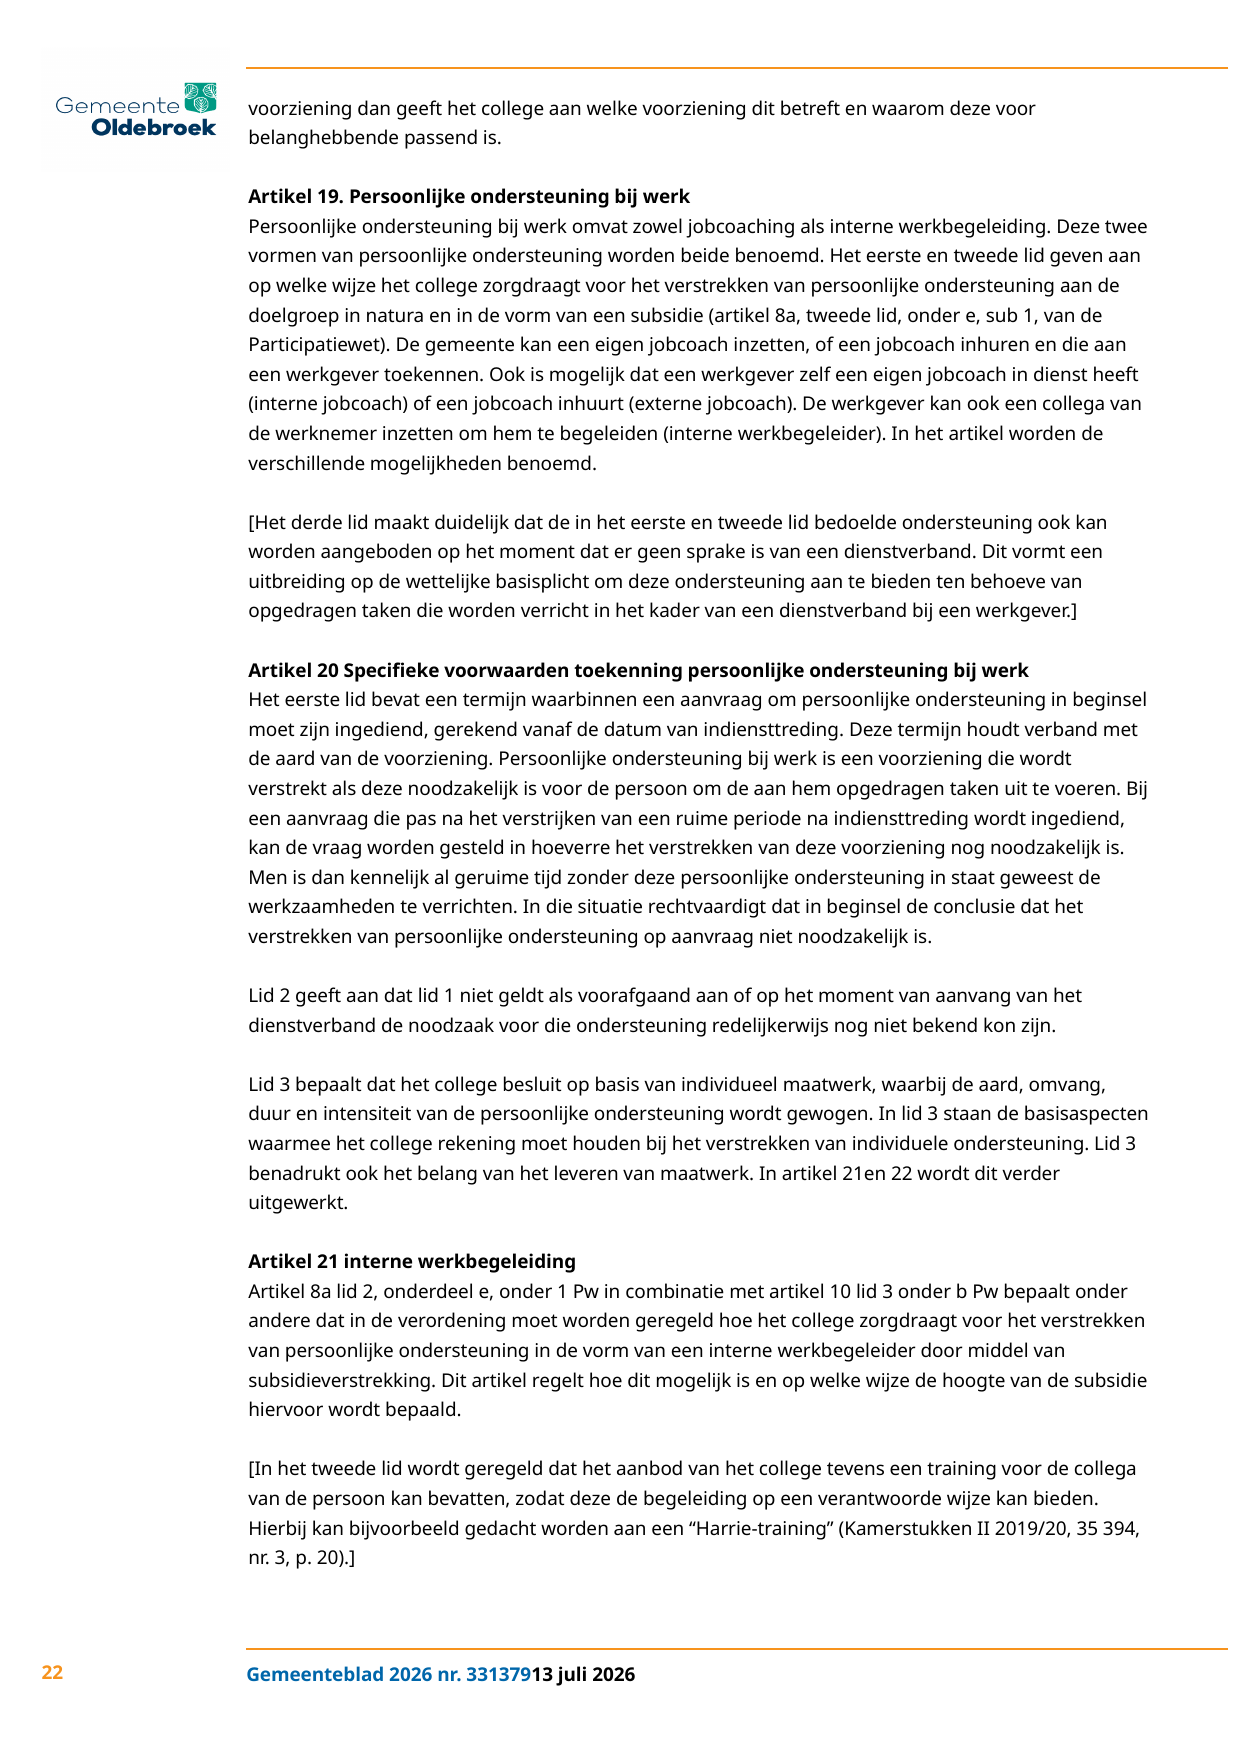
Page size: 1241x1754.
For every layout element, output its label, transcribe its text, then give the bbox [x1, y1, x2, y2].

text Artikel 8a lid 2, onderdeel e, onder 1 Pw in combinatie met artikel 10 lid 3 onder b Pw bepaalt onder andere dat in de verordening moet worden geregeld hoe het college zorgdraagt voor het verstrekken van persoonlijke ondersteuning in de vorm van een interne werkbegeleider door middel van subsidieverstrekking. Dit artikel regelt hoe dit mogelijk is en op welke wijze de hoogte van de subsidie hiervoor wordt bepaald. [248, 1278, 1152, 1422]
text [Het derde lid maakt duidelijk dat de in het eerste en tweede lid bedoelde ondersteuning ook kan worden aangeboden op het moment dat er geen sprake is van een dienstverband. Dit vormt een uitbreiding op de wettelijke basisplicht om deze ondersteuning aan te bieden ten behoeve van opgedragen taken die worden verricht in het kader van een dienstverband bij een werkgever.] [248, 509, 1152, 623]
text Persoonlijke ondersteuning bij werk omvat zowel jobcoaching als interne werkbegeleiding. Deze twee vormen van persoonlijke ondersteuning worden beide benoemd. Het eerste en tweede lid geven aan op welke wijze het college zorgdraagt voor het verstrekken van persoonlijke ondersteuning aan de doelgroep in natura en in de vorm van een subsidie (artikel 8a, tweede lid, onder e, sub 1, van de Participatiewet). De gemeente kan een eigen jobcoach inzetten, of een jobcoach inhuren en die aan een werkgever toekennen. Ook is mogelijk dat een werkgever zelf een eigen jobcoach in dienst heeft (interne jobcoach) of een jobcoach inhuurt (externe jobcoach). De werkgever kan ook een collega van de werknemer inzetten om hem te begeleiden (interne werkbegeleider). In het artikel worden de verschillende mogelijkheden benoemd. [248, 213, 1152, 476]
text Lid 2 geeft aan dat lid 1 niet geldt als voorafgaand aan of op het moment van aanvang van het dienstverband de noodzaak voor die ondersteuning redelijkerwijs nog niet bekend kon zijn. [248, 982, 1152, 1038]
text Lid 3 bepaalt dat het college besluit op basis van individueel maatwerk, waarbij de aard, omvang, duur en intensiteit van de persoonlijke ondersteuning wordt gewogen. In lid 3 staan de basisaspecten waarmee het college rekening moet houden bij het verstrekken van individuele ondersteuning. Lid 3 benadrukt ook het belang van het leveren van maatwerk. In artikel 21en 22 wordt dit verder uitgewerkt. [248, 1071, 1152, 1215]
text [In het tweede lid wordt geregeld dat het aanbod van het college tevens een training voor de collega van de persoon kan bevatten, zodat deze de begeleiding op een verantwoorde wijze kan bieden. Hierbij kan bijvoorbeeld gedacht worden aan een “Harrie-training” (Kamerstukken II 2019/20, 35 394, nr. 3, p. 20).] [248, 1456, 1152, 1570]
text voorziening dan geeft het college aan welke voorziening dit betreft en waarom deze voor belanghebbende passend is. [248, 95, 1152, 150]
text Artikel 19. Persoonlijke ondersteuning bij werk [248, 183, 1152, 209]
text Het eerste lid bevat een termijn waarbinnen een aanvraag om persoonlijke ondersteuning in beginsel moet zijn ingediend, gerekend vanaf de datum van indiensttreding. Deze termijn houdt verband met de aard van de voorziening. Persoonlijke ondersteuning bij werk is een voorziening die wordt verstrekt als deze noodzakelijk is voor de persoon om de aan hem opgedragen taken uit te voeren. Bij een aanvraag die pas na het verstrijken van een ruime periode na indiensttreding wordt ingediend, kan de vraag worden gesteld in hoeverre het verstrekken van deze voorziening nog noodzakelijk is. Men is dan kennelijk al geruime tijd zonder deze persoonlijke ondersteuning in staat geweest de werkzaamheden te verrichten. In die situatie rechtvaardigt dat in beginsel de conclusie dat het verstrekken van persoonlijke ondersteuning op aanvraag niet noodzakelijk is. [248, 686, 1152, 949]
picture [41, 47, 231, 172]
text Artikel 20 Specifieke voorwaarden toekenning persoonlijke ondersteuning bij werk [248, 657, 1152, 683]
text Artikel 21 interne werkbegeleiding [248, 1248, 1152, 1274]
